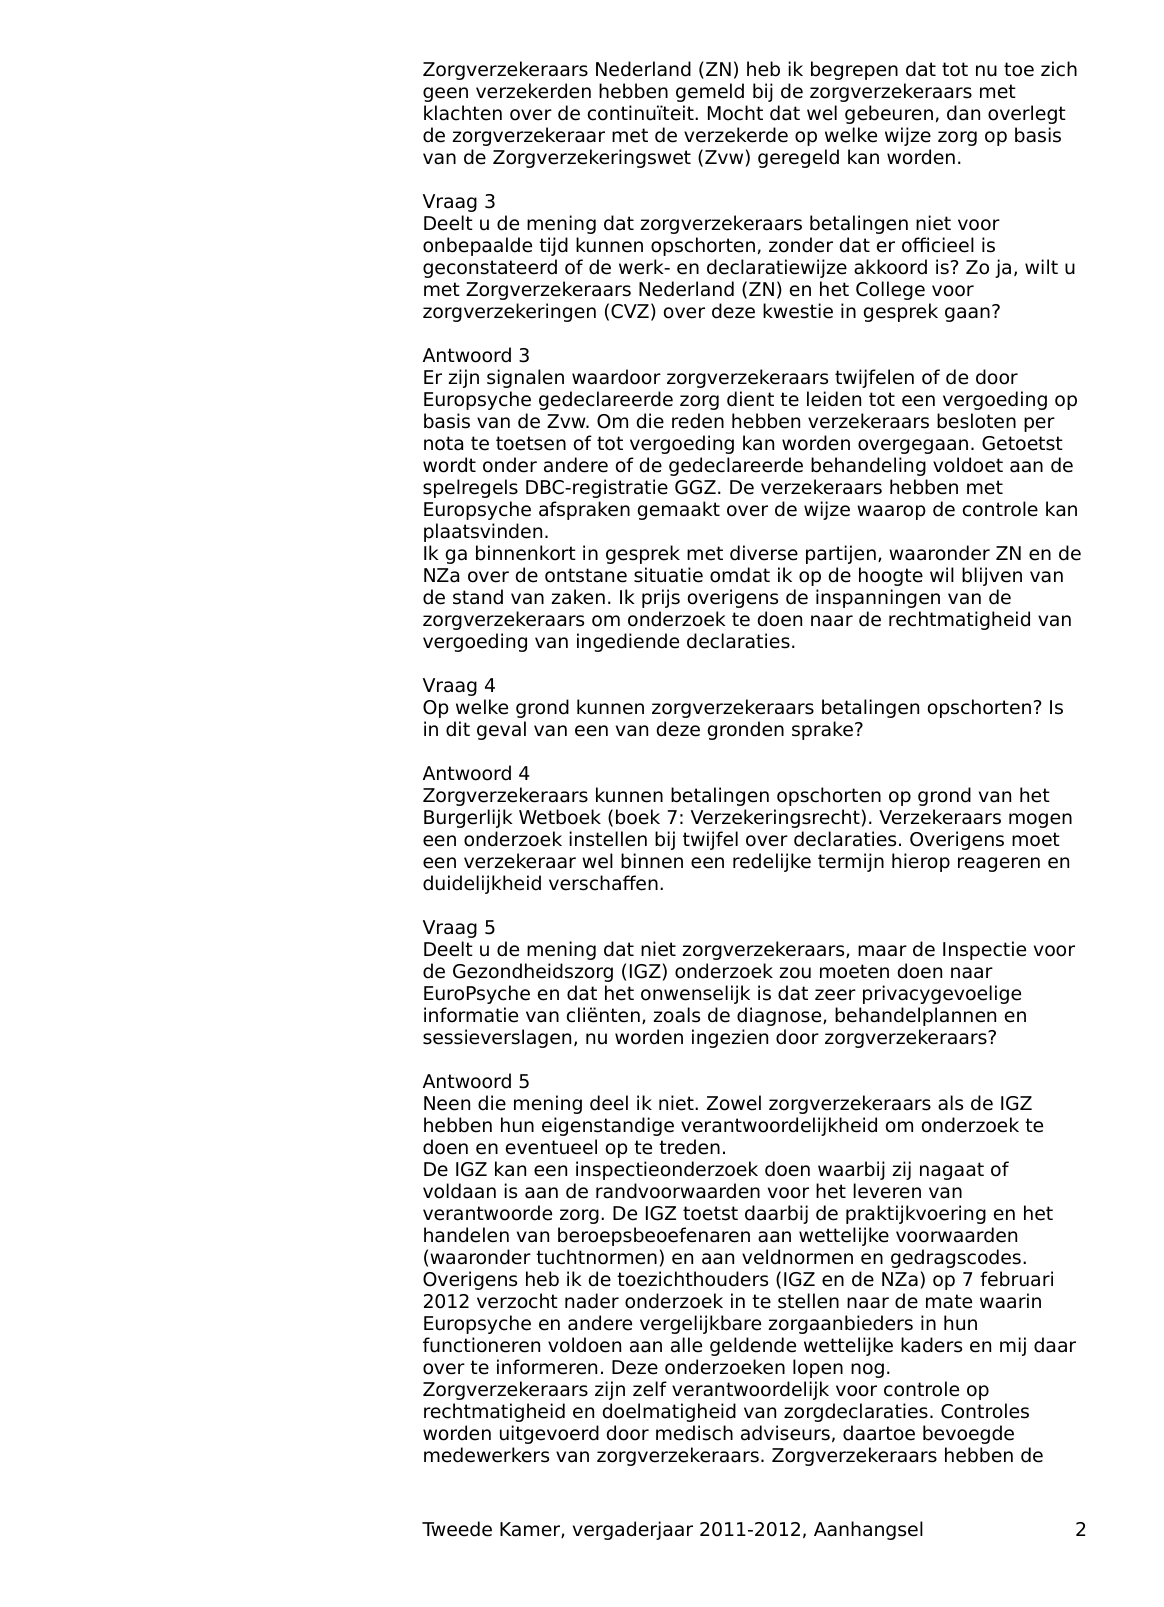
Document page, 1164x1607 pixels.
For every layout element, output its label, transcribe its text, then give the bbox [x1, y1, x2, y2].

text Antwoord 5 [422, 1071, 1087, 1093]
text Vraag 4 [422, 675, 1087, 697]
text Op welke grond kunnen zorgverzekeraars betalingen opschorten? Is in dit geval van een van deze gronden sprake? [422, 697, 1087, 741]
text Neen die mening deel ik niet. Zowel zorgverzekeraars als de IGZ hebben hun eigenstandige verantwoordelijkheid om onderzoek te doen en eventueel op te treden. [422, 1093, 1087, 1159]
text Zorgverzekeraars kunnen betalingen opschorten op grond van het Burgerlijk Wetboek (boek 7: Verzekeringsrecht). Verzekeraars mogen een onderzoek instellen bij twijfel over declaraties. Overigens moet een verzekeraar wel binnen een redelijke termijn hierop reageren en duidelijkheid verschaffen. [422, 785, 1087, 895]
text Ik ga binnenkort in gesprek met diverse partijen, waaronder ZN en de NZa over de ontstane situatie omdat ik op de hoogte wil blijven van de stand van zaken. Ik prijs overigens de inspanningen van de zorgverzekeraars om onderzoek te doen naar de rechtmatigheid van vergoeding van ingediende declaraties. [422, 543, 1087, 653]
text Er zijn signalen waardoor zorgverzekeraars twijfelen of de door Europsyche gedeclareerde zorg dient te leiden tot een vergoeding op basis van de Zvw. Om die reden hebben verzekeraars besloten per nota te toetsen of tot vergoeding kan worden overgegaan. Getoetst wordt onder andere of de gedeclareerde behandeling voldoet aan de spelregels DBC-registratie GGZ. De verzekeraars hebben met Europsyche afspraken gemaakt over de wijze waarop de controle kan plaatsvinden. [422, 367, 1087, 543]
text Vraag 3 [422, 191, 1087, 213]
text Antwoord 3 [422, 345, 1087, 367]
text Deelt u de mening dat niet zorgverzekeraars, maar de Inspectie voor de Gezondheidszorg (IGZ) onderzoek zou moeten doen naar EuroPsyche en dat het onwenselijk is dat zeer privacygevoelige informatie van cliënten, zoals de diagnose, behandelplannen en sessieverslagen, nu worden ingezien door zorgverzekeraars? [422, 939, 1087, 1049]
text Antwoord 4 [422, 763, 1087, 785]
text Vraag 5 [422, 917, 1087, 939]
text Zorgverzekeraars Nederland (ZN) heb ik begrepen dat tot nu toe zich geen verzekerden hebben gemeld bij de zorgverzekeraars met klachten over de continuïteit. Mocht dat wel gebeuren, dan overlegt de zorgverzekeraar met de verzekerde op welke wijze zorg op basis van de Zorgverzekeringswet (Zvw) geregeld kan worden. [422, 59, 1087, 169]
text De IGZ kan een inspectieonderzoek doen waarbij zij nagaat of voldaan is aan de randvoorwaarden voor het leveren van verantwoorde zorg. De IGZ toetst daarbij de praktijkvoering en het handelen van beroepsbeoefenaren aan wettelijke voorwaarden (waaronder tuchtnormen) en aan veldnormen en gedragscodes. Overigens heb ik de toezichthouders (IGZ en de NZa) op 7 februari 2012 verzocht nader onderzoek in te stellen naar de mate waarin Europsyche en andere vergelijkbare zorgaanbieders in hun functioneren voldoen aan alle geldende wettelijke kaders en mij daar over te informeren. Deze onderzoeken lopen nog. [422, 1159, 1087, 1379]
text Deelt u de mening dat zorgverzekeraars betalingen niet voor onbepaalde tijd kunnen opschorten, zonder dat er officieel is geconstateerd of de werk- en declaratiewijze akkoord is? Zo ja, wilt u met Zorgverzekeraars Nederland (ZN) en het College voor zorgverzekeringen (CVZ) over deze kwestie in gesprek gaan? [422, 213, 1087, 323]
text Zorgverzekeraars zijn zelf verantwoordelijk voor controle op rechtmatigheid en doelmatigheid van zorgdeclaraties. Controles worden uitgevoerd door medisch adviseurs, daartoe bevoegde medewerkers van zorgverzekeraars. Zorgverzekeraars hebben de [422, 1379, 1087, 1467]
